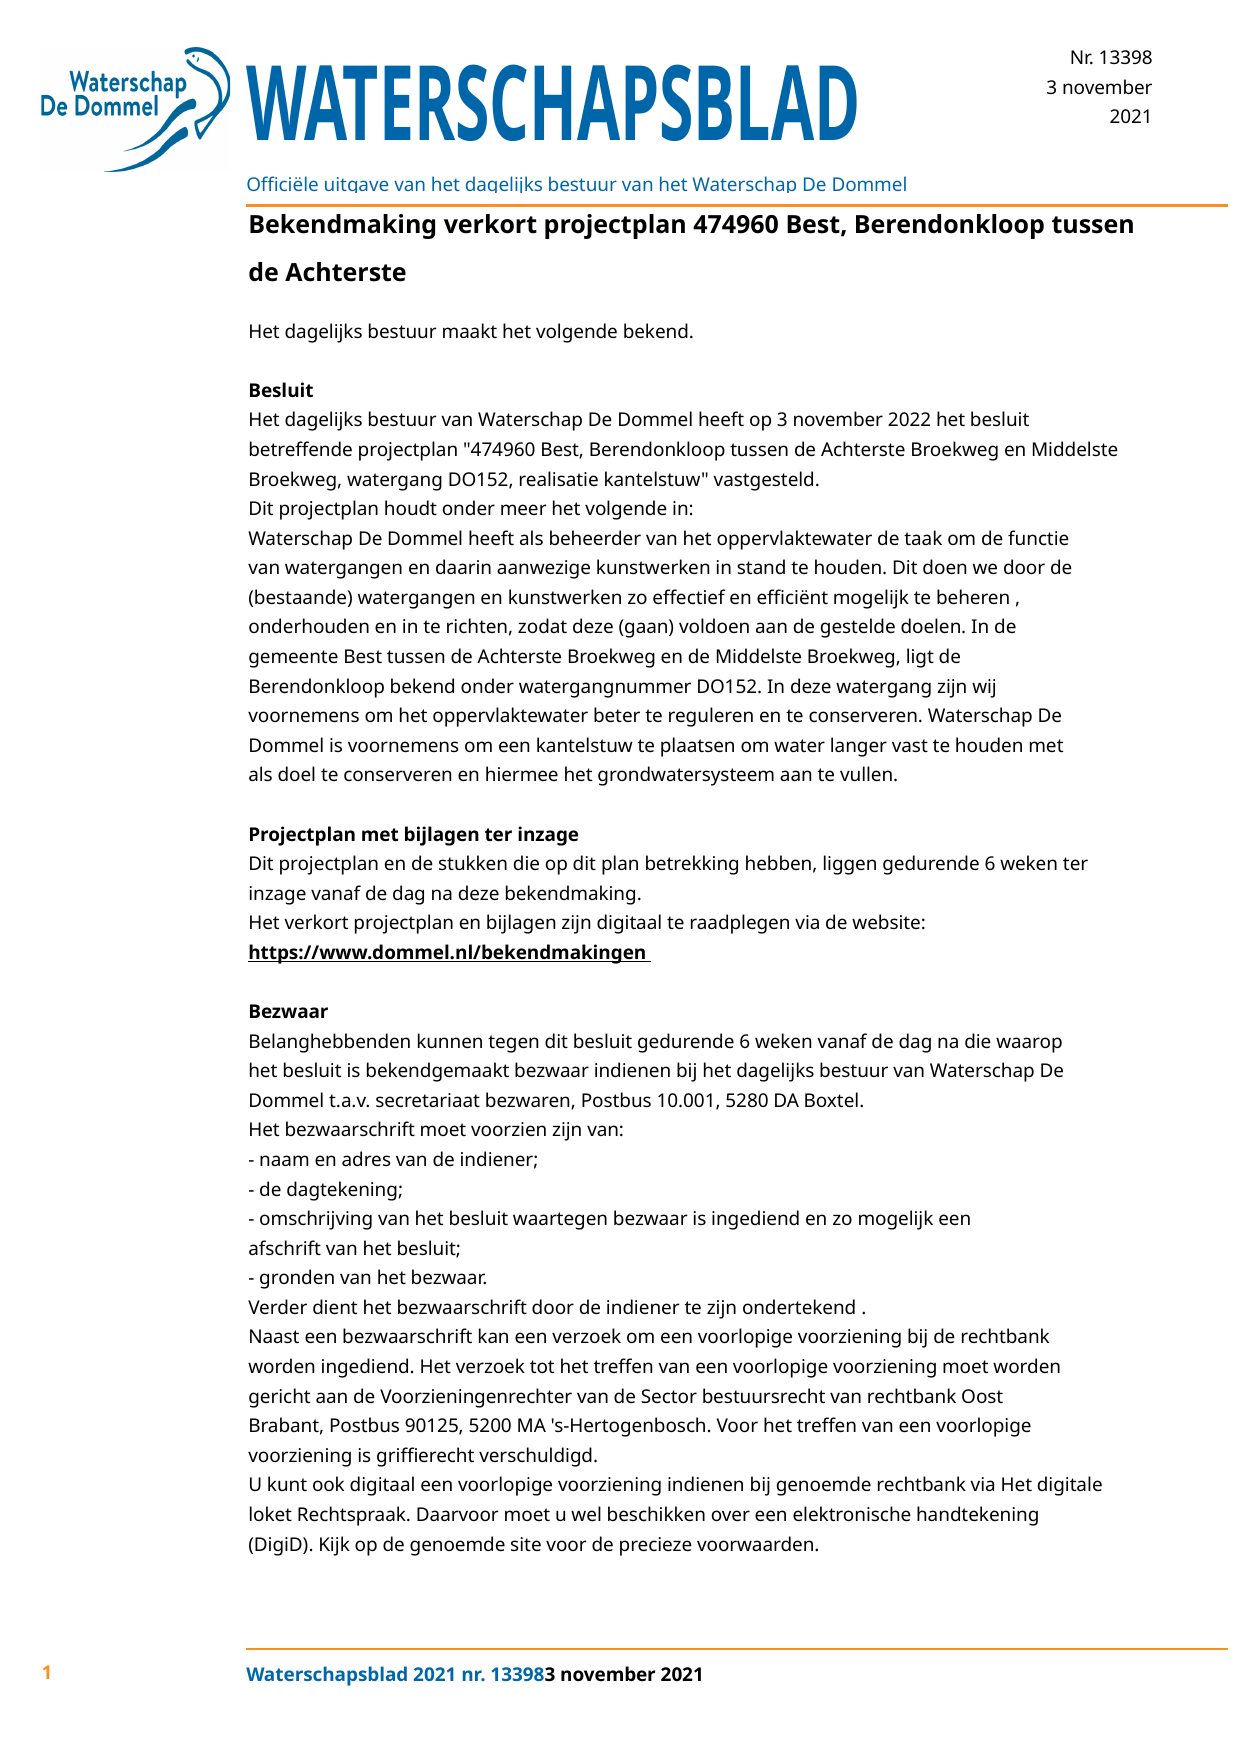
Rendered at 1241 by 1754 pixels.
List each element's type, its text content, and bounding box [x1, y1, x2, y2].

text Het dagelijks bestuur maakt het volgende bekend. [248, 318, 1152, 344]
text - omschrijving van het besluit waartegen bezwaar is ingediend en zo mogelijk een [248, 1205, 1152, 1231]
text van watergangen en daarin aanwezige kunstwerken in stand te houden. Dit doen we door de [248, 554, 1152, 580]
text (DigiD). Kijk op de genoemde site voor de precieze voorwaarden. [248, 1531, 1152, 1557]
text gericht aan de Voorzieningenrechter van de Sector bestuursrecht van rechtbank Oost [248, 1383, 1152, 1409]
text Bezwaar [248, 998, 1152, 1024]
picture [45, 99, 51, 111]
text Projectplan met bijlagen ter inzage [248, 821, 1152, 847]
text het besluit is bekendgemaakt bezwaar indienen bij het dagelijks bestuur van Waterschap De [248, 1057, 1152, 1083]
text voornemens om het oppervlaktewater beter te reguleren en te conserveren. Waterschap De [248, 702, 1152, 728]
text Broekweg, watergang DO152, realisatie kantelstuw" vastgesteld. [248, 466, 1152, 492]
text U kunt ook digitaal een voorlopige voorziening indienen bij genoemde rechtbank via Het digitale [248, 1472, 1152, 1497]
text Dommel is voornemens om een kantelstuw te plaatsen om water langer vast te houden met [248, 732, 1152, 758]
text Waterschap De Dommel heeft als beheerder van het oppervlaktewater de taak om de functie [248, 525, 1152, 551]
text Het bezwaarschrift moet voorzien zijn van: [248, 1117, 1152, 1142]
text Naast een bezwaarschrift kan een verzoek om een voorlopige voorziening bij de rechtbank [248, 1324, 1152, 1349]
picture [204, 47, 231, 76]
text als doel te conserveren en hiermee het grondwatersysteem aan te vullen. [248, 762, 1152, 787]
text Het verkort projectplan en bijlagen zijn digitaal te raadplegen via de website: [248, 909, 1152, 935]
picture [41, 47, 231, 172]
picture [198, 118, 210, 131]
text afschrift van het besluit; [248, 1235, 1152, 1261]
text - de dagtekening; [248, 1176, 1152, 1202]
text Belanghebbenden kunnen tegen dit besluit gedurende 6 weken vanaf de dag na die waarop [248, 1028, 1152, 1054]
text Brabant, Postbus 90125, 5200 MA 's-Hertogenbosch. Voor het treffen van een voorlopige [248, 1412, 1152, 1438]
text onderhouden en in te richten, zodat deze (gaan) voldoen aan de gestelde doelen. In de [248, 614, 1152, 639]
text - gronden van het bezwaar. [248, 1264, 1152, 1290]
text gemeente Best tussen de Achterste Broekweg en de Middelste Broekweg, ligt de [248, 643, 1152, 669]
text Bekendmaking verkort projectplan 474960 Best, Berendonkloop tussen de Achterste [248, 207, 1152, 288]
text Besluit [248, 377, 1152, 403]
text Dit projectplan en de stukken die op dit plan betrekking hebben, liggen gedurende 6 weken ter [248, 850, 1152, 876]
text (bestaande) watergangen en kunstwerken zo effectief en efficiënt mogelijk te beheren , [248, 584, 1152, 610]
text https://www.dommel.nl/bekendmakingen [248, 939, 1152, 965]
text Verder dient het bezwaarschrift door de indiener te zijn ondertekend . [248, 1294, 1152, 1320]
text Berendonkloop bekend onder watergangnummer DO152. In deze watergang zijn wij [248, 673, 1152, 699]
text Dit projectplan houdt onder meer het volgende in: [248, 495, 1152, 521]
text worden ingediend. Het verzoek tot het treffen van een voorlopige voorziening moet worden [248, 1353, 1152, 1379]
text loket Rechtspraak. Daarvoor moet u wel beschikken over een elektronische handtekening [248, 1501, 1152, 1527]
text betreffende projectplan "474960 Best, Berendonkloop tussen de Achterste Broekweg en Middelste [248, 436, 1152, 462]
text - naam en adres van de indiener; [248, 1146, 1152, 1172]
text Het dagelijks bestuur van Waterschap De Dommel heeft op 3 november 2022 het besluit [248, 407, 1152, 432]
text inzage vanaf de dag na deze bekendmaking. [248, 880, 1152, 906]
text Dommel t.a.v. secretariaat bezwaren, Postbus 10.001, 5280 DA Boxtel. [248, 1087, 1152, 1113]
text voorziening is griffierecht verschuldigd. [248, 1442, 1152, 1468]
